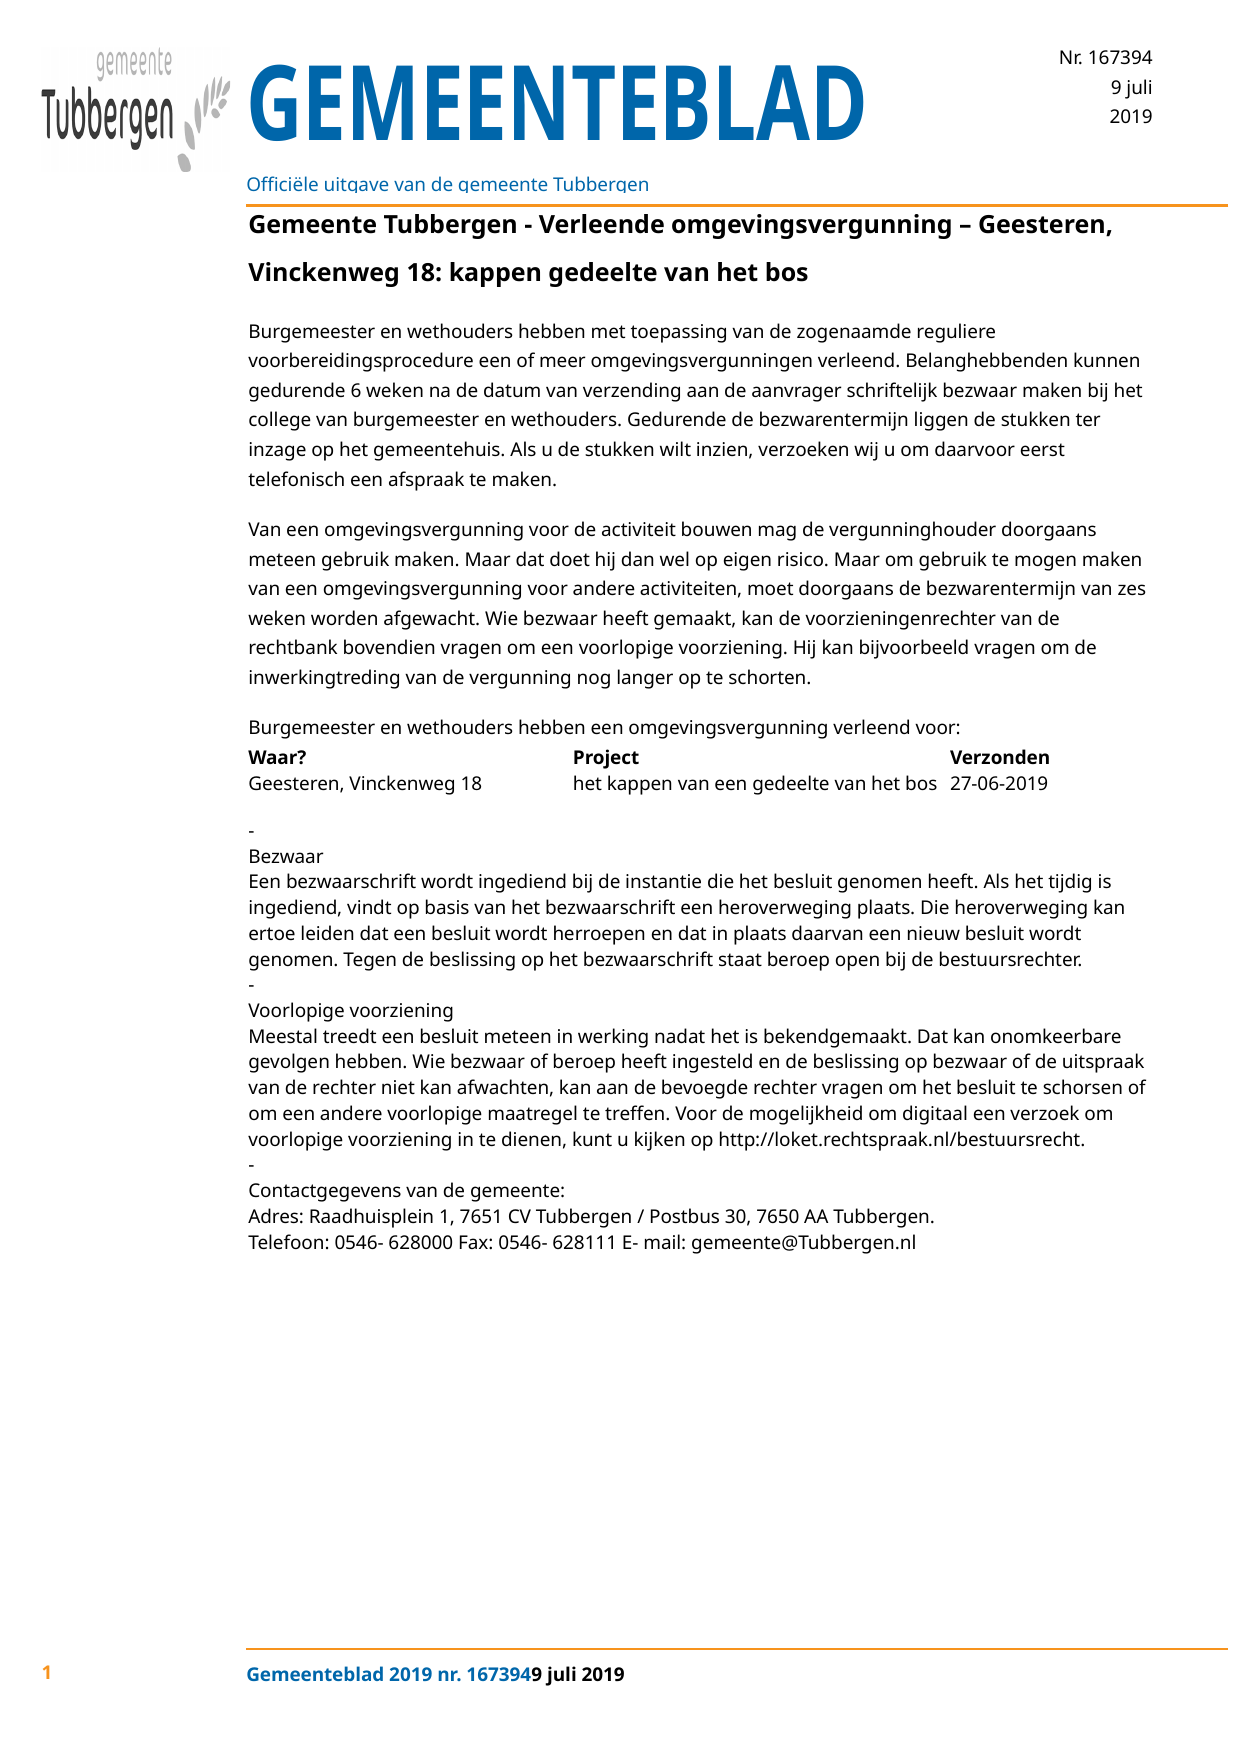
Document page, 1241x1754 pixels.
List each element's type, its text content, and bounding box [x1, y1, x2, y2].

text Bezwaar [248, 843, 1152, 869]
table_header Waar? [248, 744, 573, 770]
text Een bezwaarschrift wordt ingediend bij de instantie die het besluit genomen heeft. Als het tijdig is ingediend, vindt op basis van het bezwaarschrift een heroverweging plaats. Die heroverweging kan ertoe leiden dat een besluit wordt herroepen en dat in plaats daarvan een nieuw besluit wordt genomen. Tegen de beslissing op het bezwaarschrift staat beroep open bij de bestuursrechter. [248, 869, 1152, 972]
picture [41, 47, 231, 172]
table_cell 27-06-2019 [950, 770, 1152, 796]
text Voorlopige voorziening [248, 997, 1152, 1023]
text Gemeente Tubbergen - Verleende omgevingsvergunning – Geesteren, Vinckenweg 18: kappen gedeelte van het bos [248, 207, 1152, 288]
table_cell Geesteren, Vinckenweg 18 [248, 770, 573, 796]
text - [248, 1152, 1152, 1177]
table_header Project [573, 744, 950, 770]
text - [248, 817, 1152, 843]
text Meestal treedt een besluit meteen in werking nadat het is bekendgemaakt. Dat kan onomkeerbare gevolgen hebben. Wie bezwaar of beroep heeft ingesteld en de beslissing op bezwaar of de uitspraak van de rechter niet kan afwachten, kan aan de bevoegde rechter vragen om het besluit te schorsen of om een andere voorlopige maatregel te treffen. Voor de mogelijkheid om digitaal een verzoek om voorlopige voorziening in te dienen, kunt u kijken op http://loket.rechtspraak.nl/bestuursrecht. [248, 1023, 1152, 1152]
text Telefoon: 0546- 628000 Fax: 0546- 628111 E- mail: gemeente@Tubbergen.nl [248, 1229, 1152, 1254]
text Burgemeester en wethouders hebben met toepassing van de zogenaamde reguliere voorbereidingsprocedure een of meer omgevingsvergunningen verleend. Belanghebbenden kunnen gedurende 6 weken na de datum van verzending aan de aanvrager schriftelijk bezwaar maken bij het college van burgemeester en wethouders. Gedurende de bezwarentermijn liggen de stukken ter inzage op het gemeentehuis. Als u de stukken wilt inzien, verzoeken wij u om daarvoor eerst telefonisch een afspraak te maken. [248, 318, 1152, 492]
text - [248, 972, 1152, 997]
text Contactgegevens van de gemeente: [248, 1177, 1152, 1203]
table_cell het kappen van een gedeelte van het bos [573, 770, 950, 796]
text Burgemeester en wethouders hebben een omgevingsvergunning verleend voor: [248, 714, 1152, 740]
text Van een omgevingsvergunning voor de activiteit bouwen mag de vergunninghouder doorgaans meteen gebruik maken. Maar dat doet hij dan wel op eigen risico. Maar om gebruik te mogen maken van een omgevingsvergunning voor andere activiteiten, moet doorgaans de bezwarentermijn van zes weken worden afgewacht. Wie bezwaar heeft gemaakt, kan de voorzieningenrechter van de rechtbank bovendien vragen om een voorlopige voorziening. Hij kan bijvoorbeeld vragen om de inwerkingtreding van de vergunning nog langer op te schorten. [248, 516, 1152, 690]
text Adres: Raadhuisplein 1, 7651 CV Tubbergen / Postbus 30, 7650 AA Tubbergen. [248, 1203, 1152, 1229]
table_header Verzonden [950, 744, 1152, 770]
